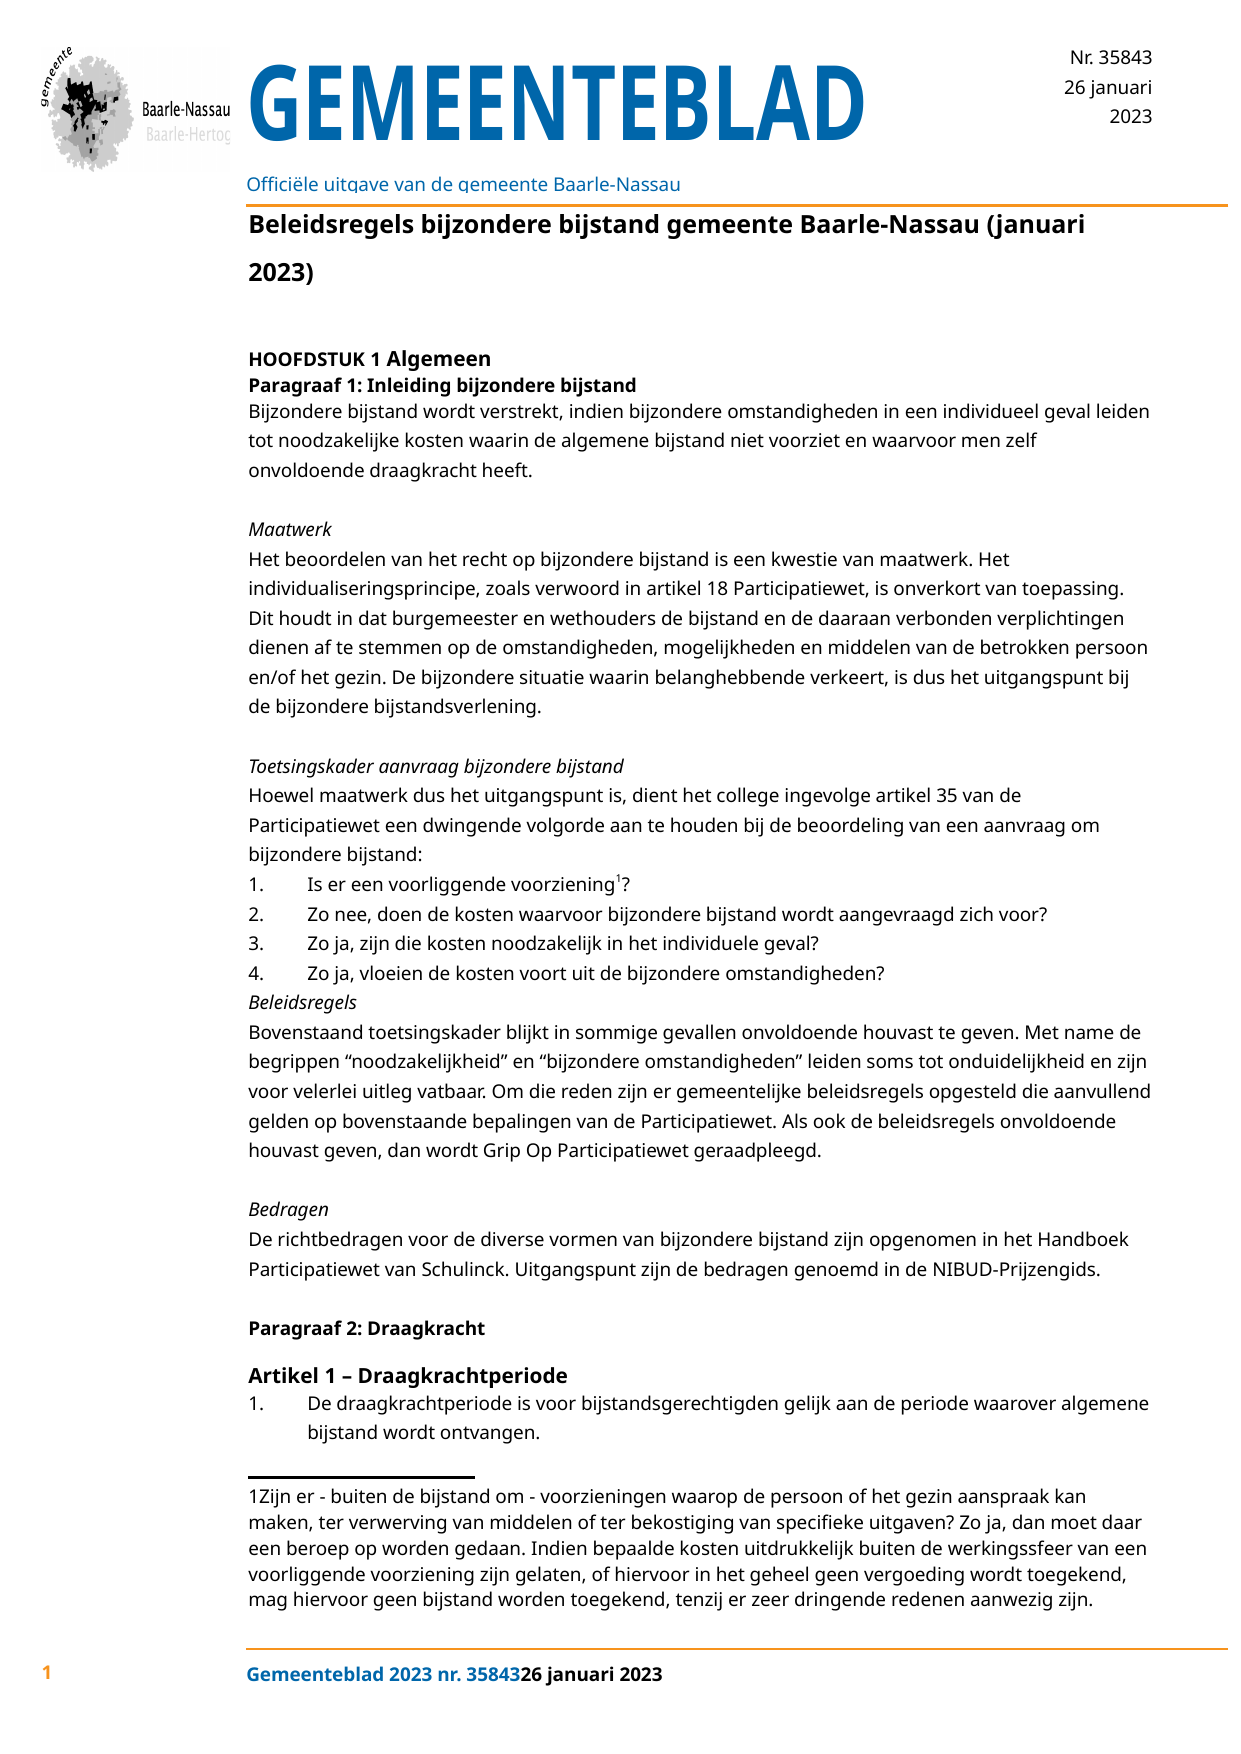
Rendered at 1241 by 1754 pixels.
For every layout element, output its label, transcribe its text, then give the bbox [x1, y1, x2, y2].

text Bovenstaand toetsingskader blijkt in sommige gevallen onvoldoende houvast te geven. Met name de begrippen “noodzakelijkheid” en “bijzondere omstandigheden” leiden soms tot onduidelijkheid en zijn voor velerlei uitleg vatbaar. Om die reden zijn er gemeentelijke beleidsregels opgesteld die aanvullend gelden op bovenstaande bepalingen van de Participatiewet. Als ook de beleidsregels onvoldoende houvast geven, dan wordt Grip Op Participatiewet geraadpleegd. [248, 1019, 1152, 1163]
list De draagkrachtperiode is voor bijstandsgerechtigden gelijk aan de periode waarover algemene bijstand wordt ontvangen. [248, 1390, 1152, 1445]
text Maatwerk [248, 516, 1152, 542]
list Zijn er - buiten de bijstand om - voorzieningen waarop de persoon of het gezin aanspraak kan maken, ter verwerving van middelen of ter bekostiging van specifieke uitgaven? Zo ja, dan moet daar een beroep op worden gedaan. Indien bepaalde kosten uitdrukkelijk buiten de werkingssfeer van een voorliggende voorziening zijn gelaten, of hiervoor in het geheel geen vergoeding wordt toegekend, mag hiervoor geen bijstand worden toegekend, tenzij er zeer dringende redenen aanwezig zijn. [248, 1483, 1152, 1612]
list Zo ja, vloeien de kosten voort uit de bijzondere omstandigheden? [248, 960, 1152, 986]
text Artikel 1 – Draagkrachtperiode [248, 1361, 1152, 1390]
text Bedragen [248, 1197, 1152, 1222]
text De richtbedragen voor de diverse vormen van bijzondere bijstand zijn opgenomen in het Handboek Participatiewet van Schulinck. Uitgangspunt zijn de bedragen genoemd in de NIBUD-Prijzengids. [248, 1226, 1152, 1281]
text Hoewel maatwerk dus het uitgangspunt is, dient het college ingevolge artikel 35 van de Participatiewet een dwingende volgorde aan te houden bij de beoordeling van een aanvraag om bijzondere bijstand: [248, 782, 1152, 867]
text Paragraaf 2: Draagkracht [248, 1315, 1152, 1341]
text Beleidsregels [248, 989, 1152, 1015]
picture [41, 47, 231, 172]
list Zo ja, zijn die kosten noodzakelijk in het individuele geval? [248, 930, 1152, 956]
list Zo nee, doen de kosten waarvoor bijzondere bijstand wordt aangevraagd zich voor? [248, 901, 1152, 926]
text Paragraaf 1: Inleiding bijzondere bijstand [248, 372, 1152, 398]
text HOOFDSTUK 1 Algemeen [248, 344, 1152, 372]
text Bijzondere bijstand wordt verstrekt, indien bijzondere omstandigheden in een individueel geval leiden tot noodzakelijke kosten waarin de algemene bijstand niet voorziet en waarvoor men zelf onvoldoende draagkracht heeft. [248, 398, 1152, 483]
text Het beoordelen van het recht op bijzondere bijstand is een kwestie van maatwerk. Het individualiseringsprincipe, zoals verwoord in artikel 18 Participatiewet, is onverkort van toepassing. Dit houdt in dat burgemeester en wethouders de bijstand en de daaraan verbonden verplichtingen dienen af te stemmen op de omstandigheden, mogelijkheden en middelen van de betrokken persoon en/of het gezin. De bijzondere situatie waarin belanghebbende verkeert, is dus het uitgangspunt bij de bijzondere bijstandsverlening. [248, 546, 1152, 719]
text Toetsingskader aanvraag bijzondere bijstand [248, 753, 1152, 778]
text Beleidsregels bijzondere bijstand gemeente Baarle-Nassau (januari 2023) [248, 207, 1152, 288]
list Is er een voorliggende voorziening? [248, 871, 1152, 897]
